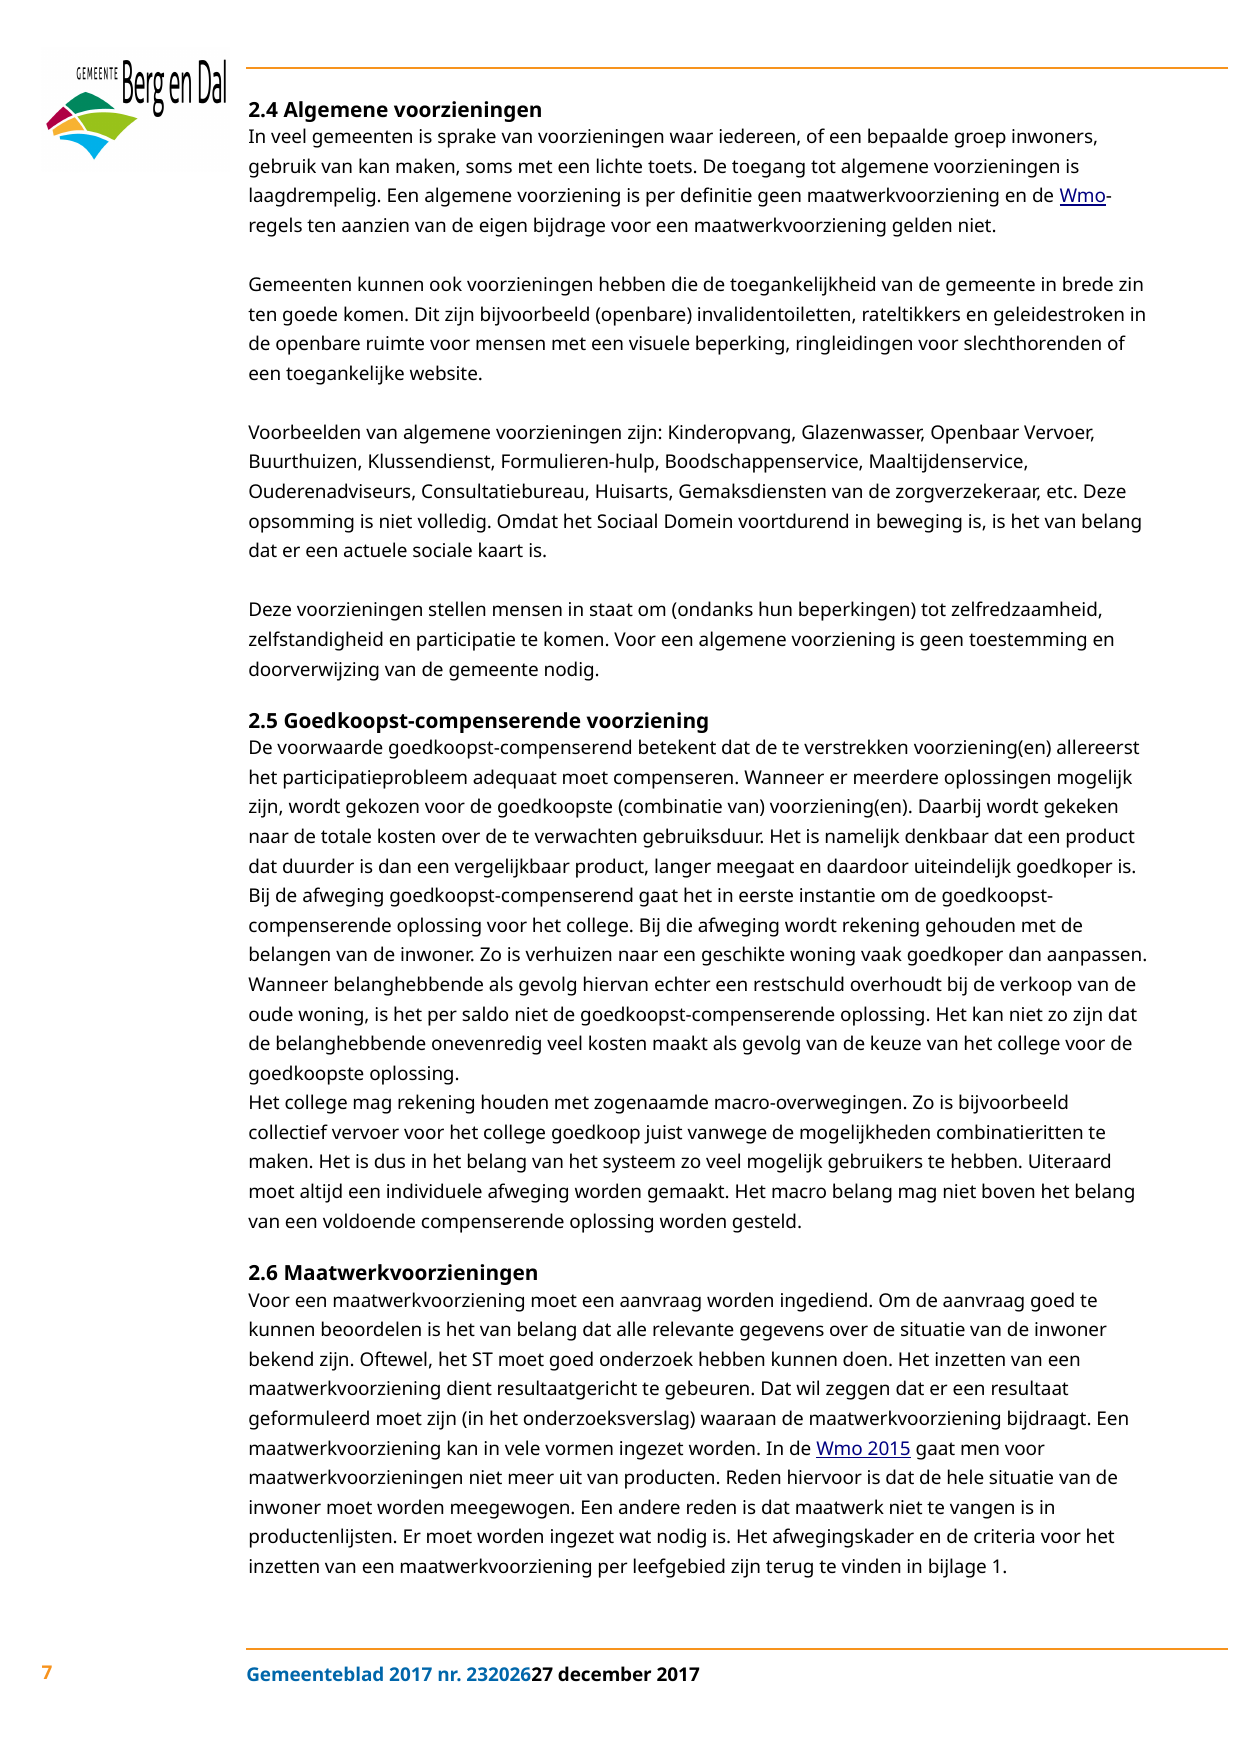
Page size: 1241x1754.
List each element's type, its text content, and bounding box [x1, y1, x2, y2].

text Gemeenten kunnen ook voorzieningen hebben die de toegankelijkheid van de gemeente in brede zin ten goede komen. Dit zijn bijvoorbeeld (openbare) invalidentoiletten, rateltikkers en geleidestroken in de openbare ruimte voor mensen met een visuele beperking, ringleidingen voor slechthorenden of een toegankelijke website. [248, 271, 1152, 386]
picture [41, 47, 231, 172]
text Deze voorzieningen stellen mensen in staat om (ondanks hun beperkingen) tot zelfredzaamheid, zelfstandigheid en participatie te komen. Voor een algemene voorziening is geen toestemming en doorverwijzing van de gemeente nodig. [248, 597, 1152, 681]
text 2.5 Goedkoopst-compenserende voorziening [248, 706, 1152, 734]
text 2.4 Algemene voorzieningen [248, 95, 1152, 123]
text Voor een maatwerkvoorziening moet een aanvraag worden ingediend. Om de aanvraag goed te kunnen beoordelen is het van belang dat alle relevante gegevens over de situatie van de inwoner bekend zijn. Oftewel, het ST moet goed onderzoek hebben kunnen doen. Het inzetten van een maatwerkvoorziening dient resultaatgericht te gebeuren. Dat wil zeggen dat er een resultaat geformuleerd moet zijn (in het onderzoeksverslag) waaraan de maatwerkvoorziening bijdraagt. Een maatwerkvoorziening kan in vele vormen ingezet worden. In de Wmo 2015 gaat men voor maatwerkvoorzieningen niet meer uit van producten. Reden hiervoor is dat de hele situatie van de inwoner moet worden meegewogen. Een andere reden is dat maatwerk niet te vangen is in productenlijsten. Er moet worden ingezet wat nodig is. Het afwegingskader en de criteria voor het inzetten van een maatwerkvoorziening per leefgebied zijn terug te vinden in bijlage 1. [248, 1287, 1152, 1579]
text Bij de afweging goedkoopst-compenserend gaat het in eerste instantie om de goedkoopst-compenserende oplossing voor het college. Bij die afweging wordt rekening gehouden met de belangen van de inwoner. Zo is verhuizen naar een geschikte woning vaak goedkoper dan aanpassen. Wanneer belanghebbende als gevolg hiervan echter een restschuld overhoudt bij de verkoop van de oude woning, is het per saldo niet de goedkoopst-compenserende oplossing. Het kan niet zo zijn dat de belanghebbende onevenredig veel kosten maakt als gevolg van de keuze van het college voor de goedkoopste oplossing. [248, 882, 1152, 1086]
text De voorwaarde goedkoopst-compenserend betekent dat de te verstrekken voorziening(en) allereerst het participatieprobleem adequaat moet compenseren. Wanneer er meerdere oplossingen mogelijk zijn, wordt gekozen voor de goedkoopste (combinatie van) voorziening(en). Daarbij wordt gekeken naar de totale kosten over de te verwachten gebruiksduur. Het is namelijk denkbaar dat een product dat duurder is dan een vergelijkbaar product, langer meegaat en daardoor uiteindelijk goedkoper is. [248, 734, 1152, 879]
text Voorbeelden van algemene voorzieningen zijn: Kinderopvang, Glazenwasser, Openbaar Vervoer, Buurthuizen, Klussendienst, Formulieren-hulp, Boodschappenservice, Maaltijdenservice, Ouderenadviseurs, Consultatiebureau, Huisarts, Gemaksdiensten van de zorgverzekeraar, etc. Deze opsomming is niet volledig. Omdat het Sociaal Domein voortdurend in beweging is, is het van belang dat er een actuele sociale kaart is. [248, 419, 1152, 563]
text In veel gemeenten is sprake van voorzieningen waar iedereen, of een bepaalde groep inwoners, gebruik van kan maken, soms met een lichte toets. De toegang tot algemene voorzieningen is laagdrempelig. Een algemene voorziening is per definitie geen maatwerkvoorziening en de Wmo-regels ten aanzien van de eigen bijdrage voor een maatwerkvoorziening gelden niet. [248, 123, 1152, 238]
text Het college mag rekening houden met zogenaamde macro-overwegingen. Zo is bijvoorbeeld collectief vervoer voor het college goedkoop juist vanwege de mogelijkheden combinatieritten te maken. Het is dus in het belang van het systeem zo veel mogelijk gebruikers te hebben. Uiteraard moet altijd een individuele afweging worden gemaakt. Het macro belang mag niet boven het belang van een voldoende compenserende oplossing worden gesteld. [248, 1089, 1152, 1234]
text 2.6 Maatwerkvoorzieningen [248, 1258, 1152, 1287]
